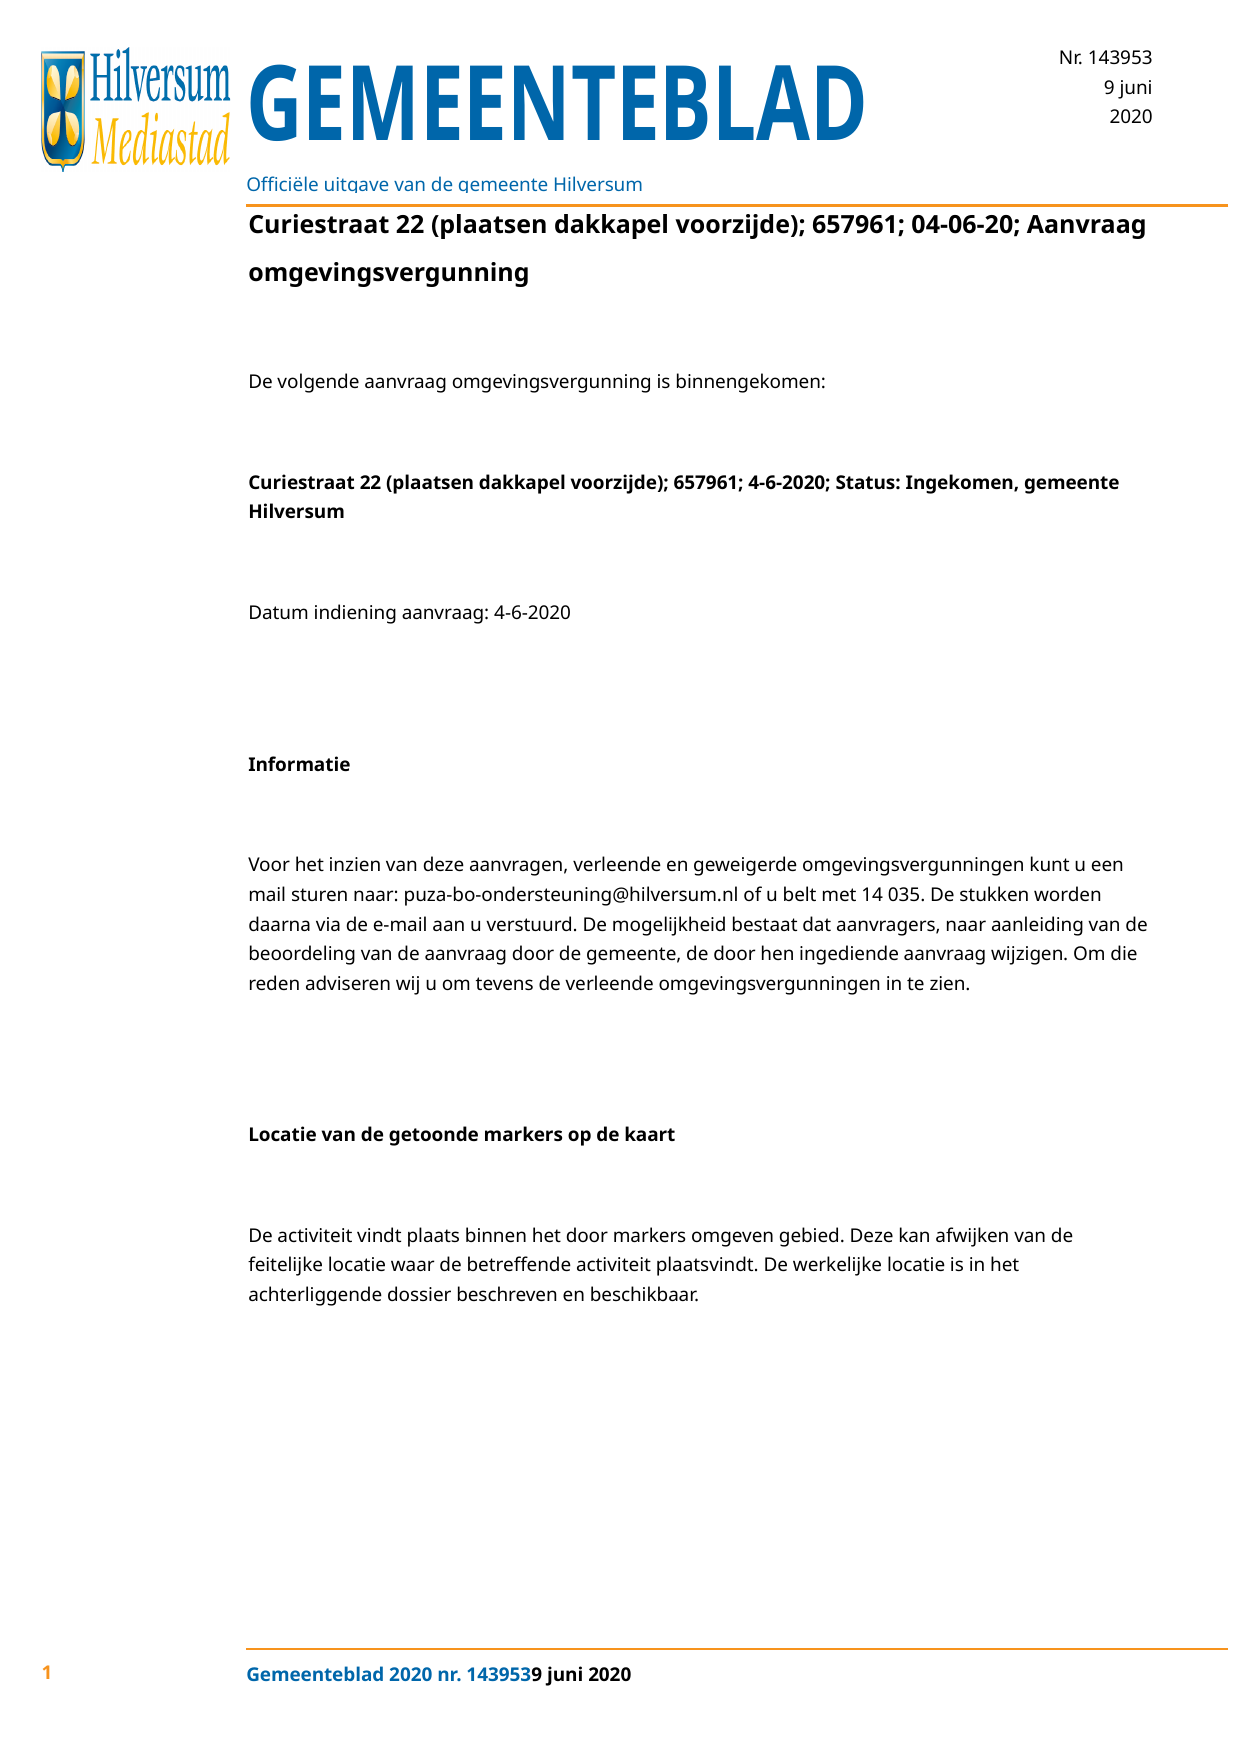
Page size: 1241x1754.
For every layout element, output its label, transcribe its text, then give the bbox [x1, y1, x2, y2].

picture [41, 47, 231, 172]
text Informatie [248, 751, 1152, 777]
text De volgende aanvraag omgevingsvergunning is binnengekomen: [248, 368, 1152, 394]
text Voor het inzien van deze aanvragen, verleende en geweigerde omgevingsvergunningen kunt u een mail sturen naar: puza-bo-ondersteuning@hilversum.nl of u belt met 14 035. De stukken worden daarna via de e-mail aan u verstuurd. De mogelijkheid bestaat dat aanvragers, naar aanleiding van de beoordeling van de aanvraag door de gemeente, de door hen ingediende aanvraag wijzigen. Om die reden adviseren wij u om tevens de verleende omgevingsvergunningen in te zien. [248, 852, 1152, 996]
text De activiteit vindt plaats binnen het door markers omgeven gebied. Deze kan afwijken van de feitelijke locatie waar de betreffende activiteit plaatsvindt. De werkelijke locatie is in het achterliggende dossier beschreven en beschikbaar. [248, 1222, 1152, 1307]
text Curiestraat 22 (plaatsen dakkapel voorzijde); 657961; 04-06-20; Aanvraag omgevingsvergunning [248, 207, 1152, 288]
text Locatie van de getoonde markers op de kaart [248, 1121, 1152, 1147]
text Datum indiening aanvraag: 4-6-2020 [248, 599, 1152, 625]
text Curiestraat 22 (plaatsen dakkapel voorzijde); 657961; 4-6-2020; Status: Ingekomen, gemeente Hilversum [248, 469, 1152, 524]
